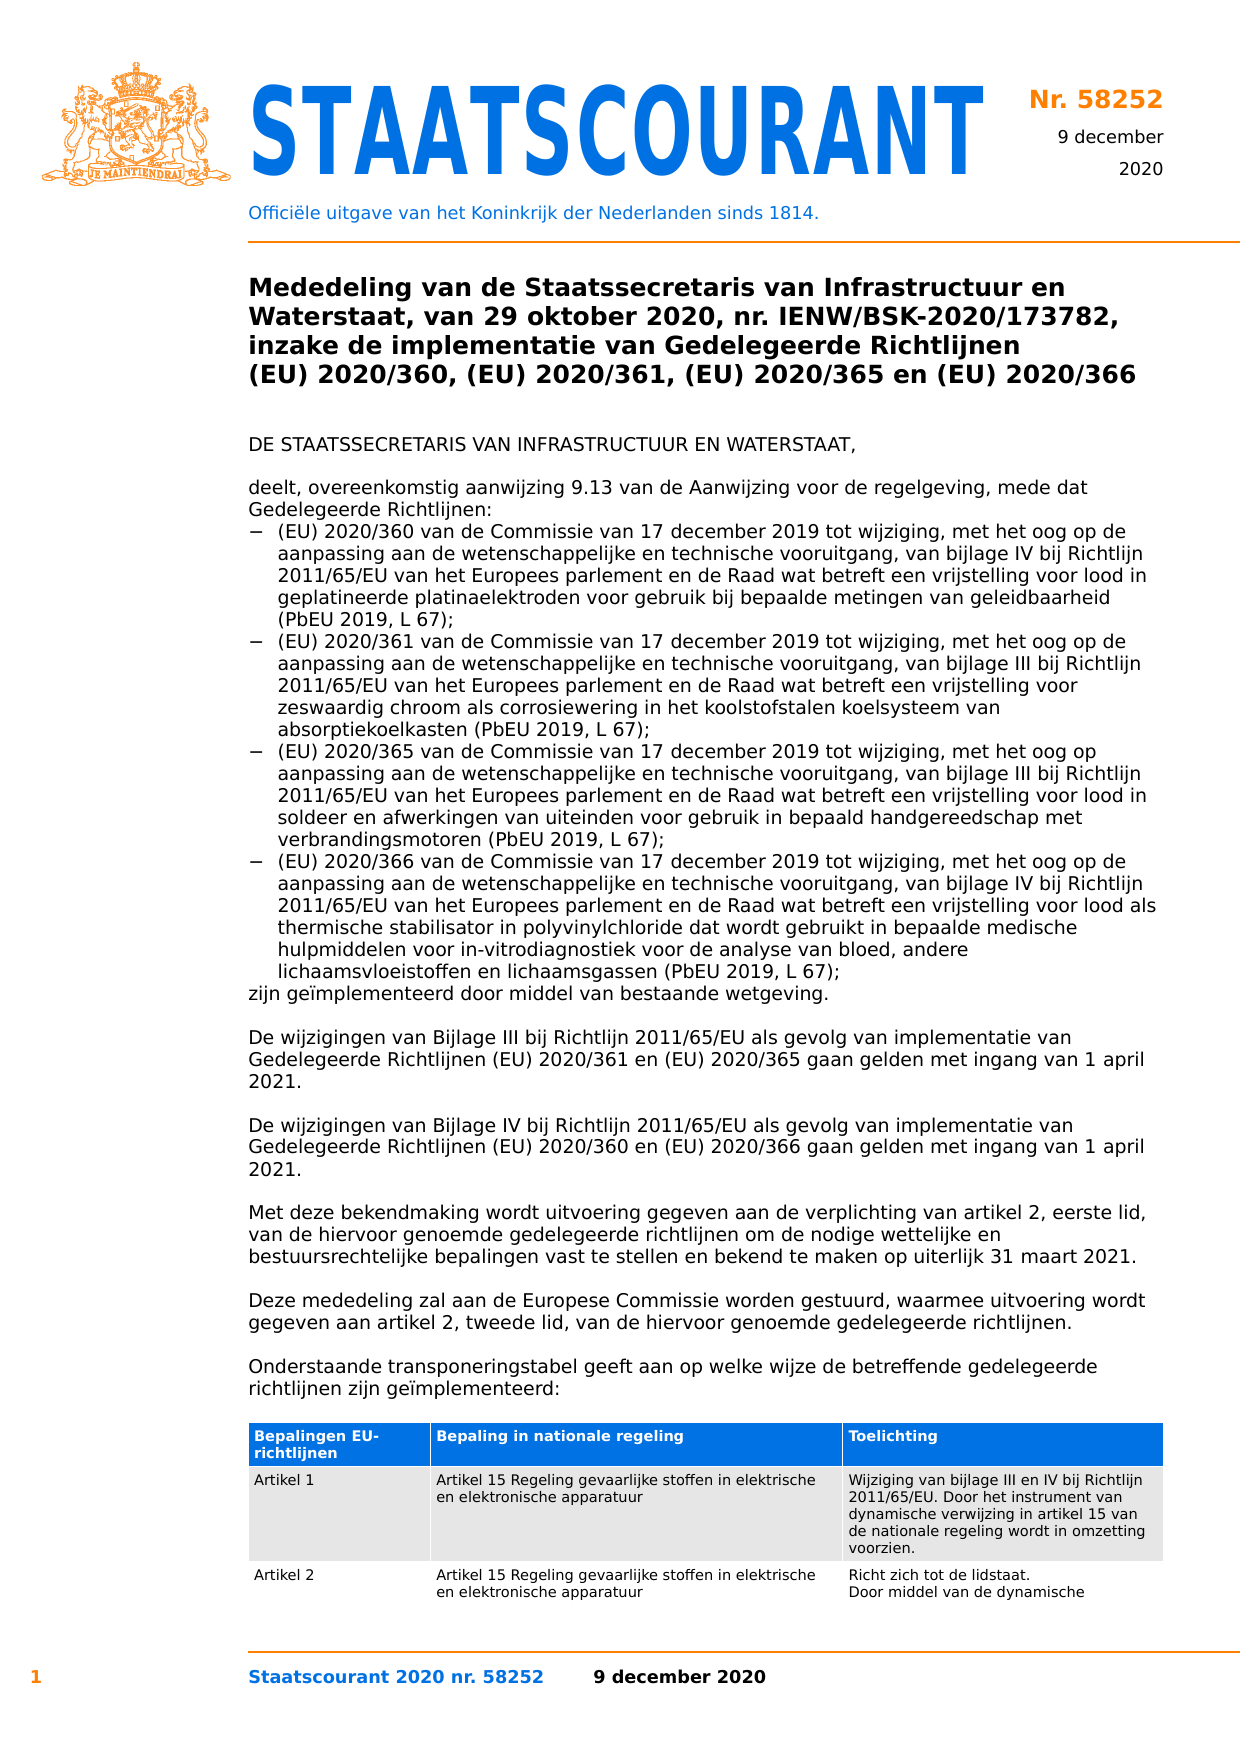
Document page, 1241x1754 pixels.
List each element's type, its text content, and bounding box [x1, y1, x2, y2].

text − (EU) 2020/365 van de Commissie van 17 december 2019 tot wijziging, met het oog op aanpassing aan de wetenschappelijke en technische vooruitgang, van bijlage III bij Richtlijn 2011/65/EU van het Europees parlement en de Raad wat betreft een vrijstelling voor lood in soldeer en afwerkingen van uiteinden voor gebruik in bepaald handgereedschap met verbrandingsmotoren (PbEU 2019, L 67); [248, 741, 1163, 851]
text Onderstaande transponeringstabel geeft aan op welke wijze de betreffende gedelegeerde richtlijnen zijn geïmplementeerd: [248, 1356, 1163, 1400]
table_header Bepalingen EU-richtlijnen [249, 1423, 430, 1466]
text De wijzigingen van Bijlage III bij Richtlijn 2011/65/EU als gevolg van implementatie van Gedelegeerde Richtlijnen (EU) 2020/361 en (EU) 2020/365 gaan gelden met ingang van 1 april 2021. [248, 1027, 1163, 1093]
table_header Bepaling in nationale regeling [431, 1423, 842, 1466]
text Deze mededeling zal aan de Europese Commissie worden gestuurd, waarmee uitvoering wordt gegeven aan artikel 2, tweede lid, van de hiervoor genoemde gedelegeerde richtlijnen. [248, 1290, 1163, 1334]
table_header [25, 62, 248, 241]
table_header Nr. 58252 [998, 62, 1240, 121]
table_cell Artikel 15 Regeling gevaarlijke stoffen in elektrische en elektronische apparatuur [431, 1467, 842, 1561]
table_cell Artikel 15 Regeling gevaarlijke stoffen in elektrische en elektronische apparatuur [431, 1563, 842, 1606]
table_cell 2020 [998, 153, 1240, 203]
table_cell Officiële uitgave van het Koninkrijk der Nederlanden sinds 1814. [248, 203, 1240, 241]
text DE STAATSSECRETARIS VAN INFRASTRUCTUUR EN WATERSTAAT, [248, 433, 1163, 455]
text deelt, overeenkomstig aanwijzing 9.13 van de Aanwijzing voor de regelgeving, mede dat Gedelegeerde Richtlijnen: [248, 477, 1163, 521]
subtitle Mededeling van de Staatssecretaris van Infrastructuur en Waterstaat, van 29 oktober 2020, nr. IENW/BSK-2020/173782, inzake de implementatie van Gedelegeerde Richtlijnen (EU) 2020/360, (EU) 2020/361, (EU) 2020/365 en (EU) 2020/366 [248, 273, 1163, 390]
text − (EU) 2020/366 van de Commissie van 17 december 2019 tot wijziging, met het oog op de aanpassing aan de wetenschappelijke en technische vooruitgang, van bijlage IV bij Richtlijn 2011/65/EU van het Europees parlement en de Raad wat betreft een vrijstelling voor lood als thermische stabilisator in polyvinylchloride dat wordt gebruikt in bepaalde medische hulpmiddelen voor in-vitrodiagnostiek voor de analyse van bloed, andere lichaamsvloeistoffen en lichaamsgassen (PbEU 2019, L 67); [248, 851, 1163, 983]
table_cell Artikel 1 [249, 1467, 430, 1561]
table_header Toelichting [843, 1423, 1163, 1466]
table_cell Artikel 2 [249, 1563, 430, 1606]
table_cell Wijziging van bijlage III en IV bij Richtlijn 2011/65/EU. Door het instrument van dynamische verwijzing in artikel 15 van de nationale regeling wordt in omzetting voorzien. [843, 1467, 1163, 1561]
text − (EU) 2020/361 van de Commissie van 17 december 2019 tot wijziging, met het oog op de aanpassing aan de wetenschappelijke en technische vooruitgang, van bijlage III bij Richtlijn 2011/65/EU van het Europees parlement en de Raad wat betreft een vrijstelling voor zeswaardig chroom als corrosiewering in het koolstofstalen koelsysteem van absorptiekoelkasten (PbEU 2019, L 67); [248, 631, 1163, 741]
text zijn geïmplementeerd door middel van bestaande wetgeving. [248, 983, 1163, 1005]
text Met deze bekendmaking wordt uitvoering gegeven aan de verplichting van artikel 2, eerste lid, van de hiervoor genoemde gedelegeerde richtlijnen om de nodige wettelijke en bestuursrechtelijke bepalingen vast te stellen en bekend te maken op uiterlijk 31 maart 2021. [248, 1202, 1163, 1268]
picture [41, 62, 231, 186]
table_cell Richt zich tot de lidstaat. Door middel van de dynamische [843, 1563, 1163, 1606]
text − (EU) 2020/360 van de Commissie van 17 december 2019 tot wijziging, met het oog op de aanpassing aan de wetenschappelijke en technische vooruitgang, van bijlage IV bij Richtlijn 2011/65/EU van het Europees parlement en de Raad wat betreft een vrijstelling voor lood in geplatineerde platinaelektroden voor gebruik bij bepaalde metingen van geleidbaarheid (PbEU 2019, L 67); [248, 521, 1163, 631]
text De wijzigingen van Bijlage IV bij Richtlijn 2011/65/EU als gevolg van implementatie van Gedelegeerde Richtlijnen (EU) 2020/360 en (EU) 2020/366 gaan gelden met ingang van 1 april 2021. [248, 1114, 1163, 1180]
table_cell 9 december [998, 121, 1240, 153]
table_header STAATSCOURANT [248, 62, 998, 203]
